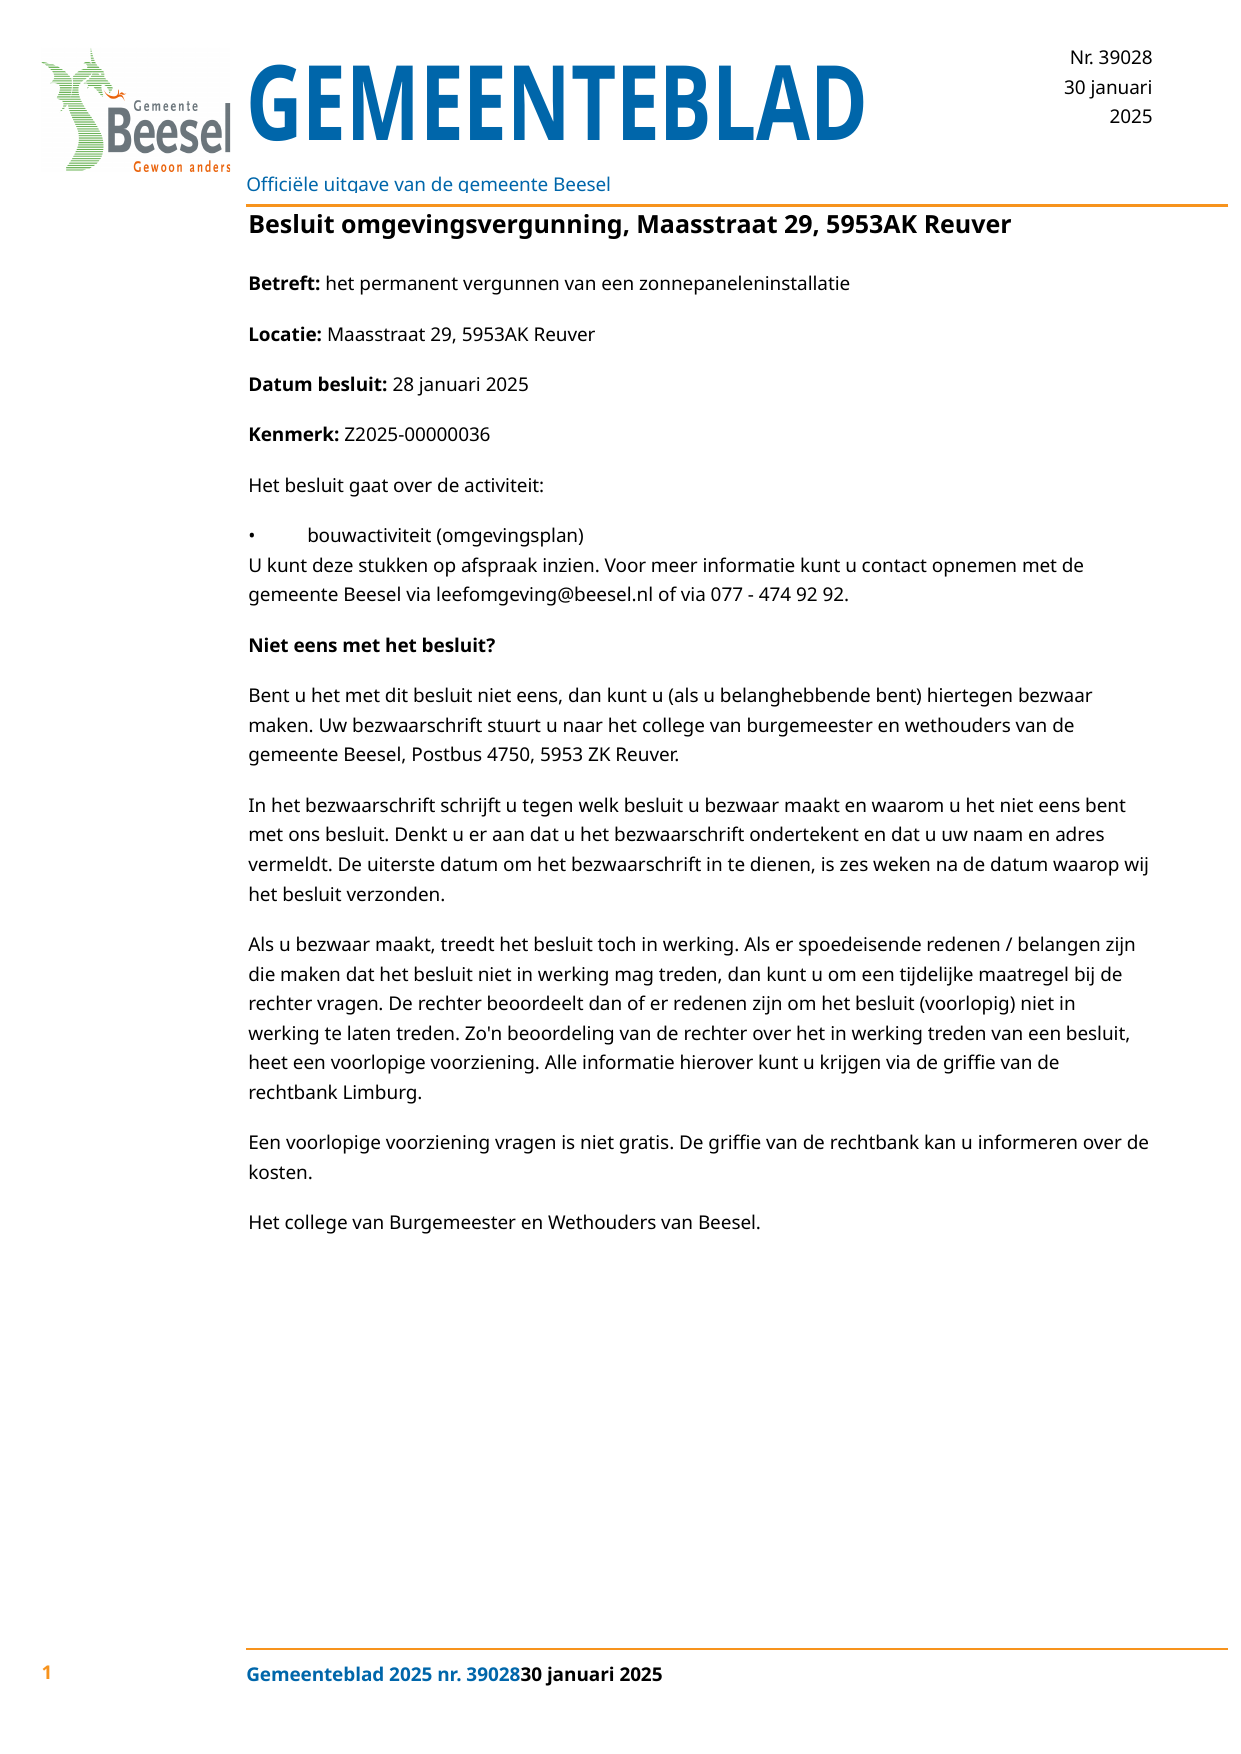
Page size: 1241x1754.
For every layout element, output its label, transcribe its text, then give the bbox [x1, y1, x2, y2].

picture [41, 47, 231, 172]
list bouwactiviteit (omgevingsplan) [248, 522, 1152, 548]
text Een voorlopige voorziening vragen is niet gratis. De griffie van de rechtbank kan u informeren over de kosten. [248, 1129, 1152, 1185]
text Het besluit gaat over de activiteit: [248, 472, 1152, 498]
text Als u bezwaar maakt, treedt het besluit toch in werking. Als er spoedeisende redenen / belangen zijn die maken dat het besluit niet in werking mag treden, dan kunt u om een tijdelijke maatregel bij de rechter vragen. De rechter beoordeelt dan of er redenen zijn om het besluit (voorlopig) niet in werking te laten treden. Zo'n beoordeling van de rechter over het in werking treden van een besluit, heet een voorlopige voorziening. Alle informatie hierover kunt u krijgen via de griffie van de rechtbank Limburg. [248, 931, 1152, 1105]
text U kunt deze stukken op afspraak inzien. Voor meer informatie kunt u contact opnemen met de gemeente Beesel via leefomgeving@beesel.nl of via 077 - 474 92 92. [248, 552, 1152, 607]
text Niet eens met het besluit? [248, 632, 1152, 658]
text Datum besluit: 28 januari 2025 [248, 371, 1152, 397]
text Bent u het met dit besluit niet eens, dan kunt u (als u belanghebbende bent) hiertegen bezwaar maken. Uw bezwaarschrift stuurt u naar het college van burgemeester en wethouders van de gemeente Beesel, Postbus 4750, 5953 ZK Reuver. [248, 682, 1152, 767]
text Locatie: Maasstraat 29, 5953AK Reuver [248, 321, 1152, 346]
text Kenmerk: Z2025-00000036 [248, 422, 1152, 447]
text Het college van Burgemeester en Wethouders van Beesel. [248, 1209, 1152, 1235]
text In het bezwaarschrift schrijft u tegen welk besluit u bezwaar maakt en waarom u het niet eens bent met ons besluit. Denkt u er aan dat u het bezwaarschrift ondertekent en dat u uw naam en adres vermeldt. De uiterste datum om het bezwaarschrift in te dienen, is zes weken na de datum waarop wij het besluit verzonden. [248, 792, 1152, 906]
text Besluit omgevingsvergunning, Maasstraat 29, 5953AK Reuver [248, 207, 1152, 241]
text Betreft: het permanent vergunnen van een zonnepaneleninstallatie [248, 270, 1152, 296]
